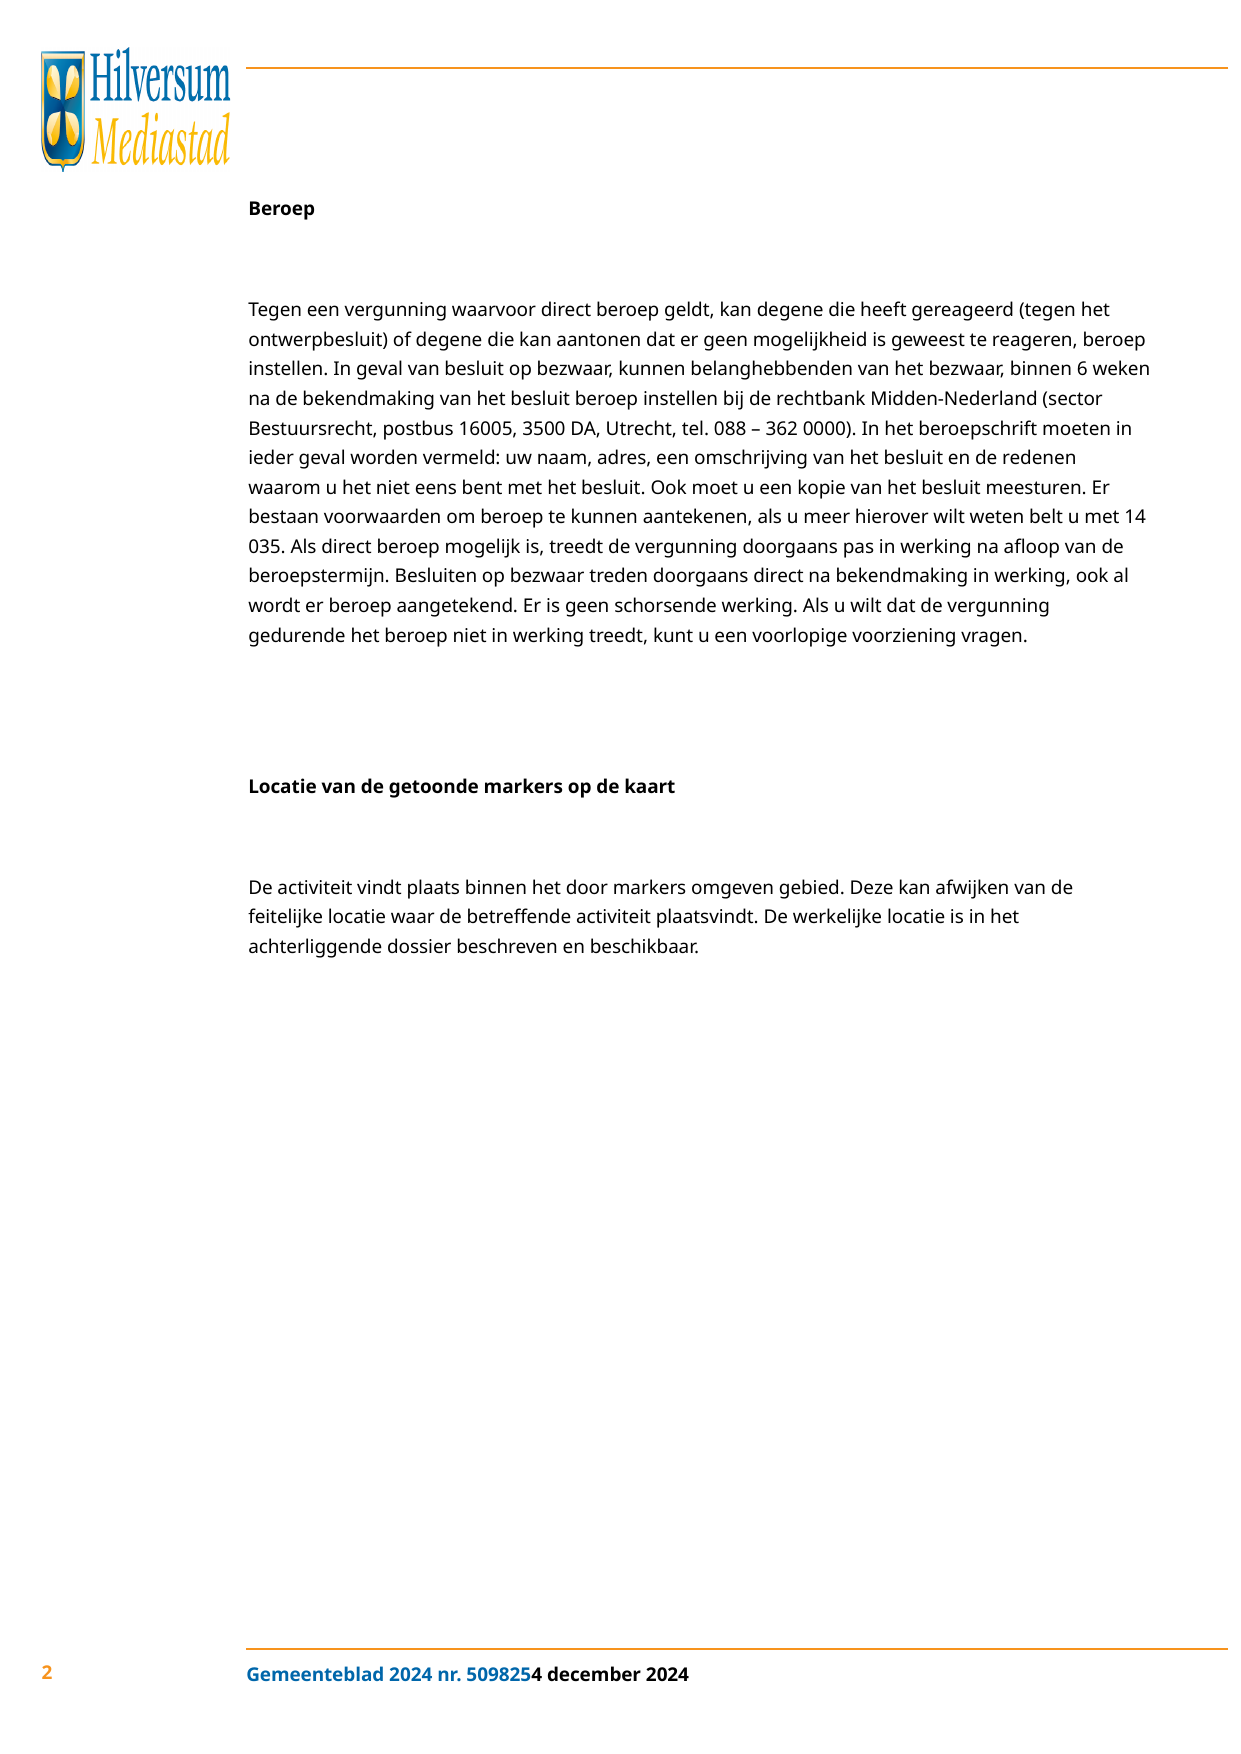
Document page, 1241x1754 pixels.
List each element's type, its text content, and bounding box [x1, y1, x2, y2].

text De activiteit vindt plaats binnen het door markers omgeven gebied. Deze kan afwijken van de feitelijke locatie waar de betreffende activiteit plaatsvindt. De werkelijke locatie is in het achterliggende dossier beschreven en beschikbaar. [248, 874, 1152, 959]
text Locatie van de getoonde markers op de kaart [248, 773, 1152, 799]
text Tegen een vergunning waarvoor direct beroep geldt, kan degene die heeft gereageerd (tegen het ontwerpbesluit) of degene die kan aantonen dat er geen mogelijkheid is geweest te reageren, beroep instellen. In geval van besluit op bezwaar, kunnen belanghebbenden van het bezwaar, binnen 6 weken na de bekendmaking van het besluit beroep instellen bij de rechtbank Midden-Nederland (sector Bestuursrecht, postbus 16005, 3500 DA, Utrecht, tel. 088 – 362 0000). In het beroepschrift moeten in ieder geval worden vermeld: uw naam, adres, een omschrijving van het besluit en de redenen waarom u het niet eens bent met het besluit. Ook moet u een kopie van het besluit meesturen. Er bestaan voorwaarden om beroep te kunnen aantekenen, als u meer hierover wilt weten belt u met 14 035. Als direct beroep mogelijk is, treedt de vergunning doorgaans pas in werking na afloop van de beroepstermijn. Besluiten op bezwaar treden doorgaans direct na bekendmaking in werking, ook al wordt er beroep aangetekend. Er is geen schorsende werking. Als u wilt dat de vergunning gedurende het beroep niet in werking treedt, kunt u een voorlopige voorziening vragen. [248, 296, 1152, 648]
picture [41, 47, 231, 172]
text Beroep [248, 196, 1152, 221]
